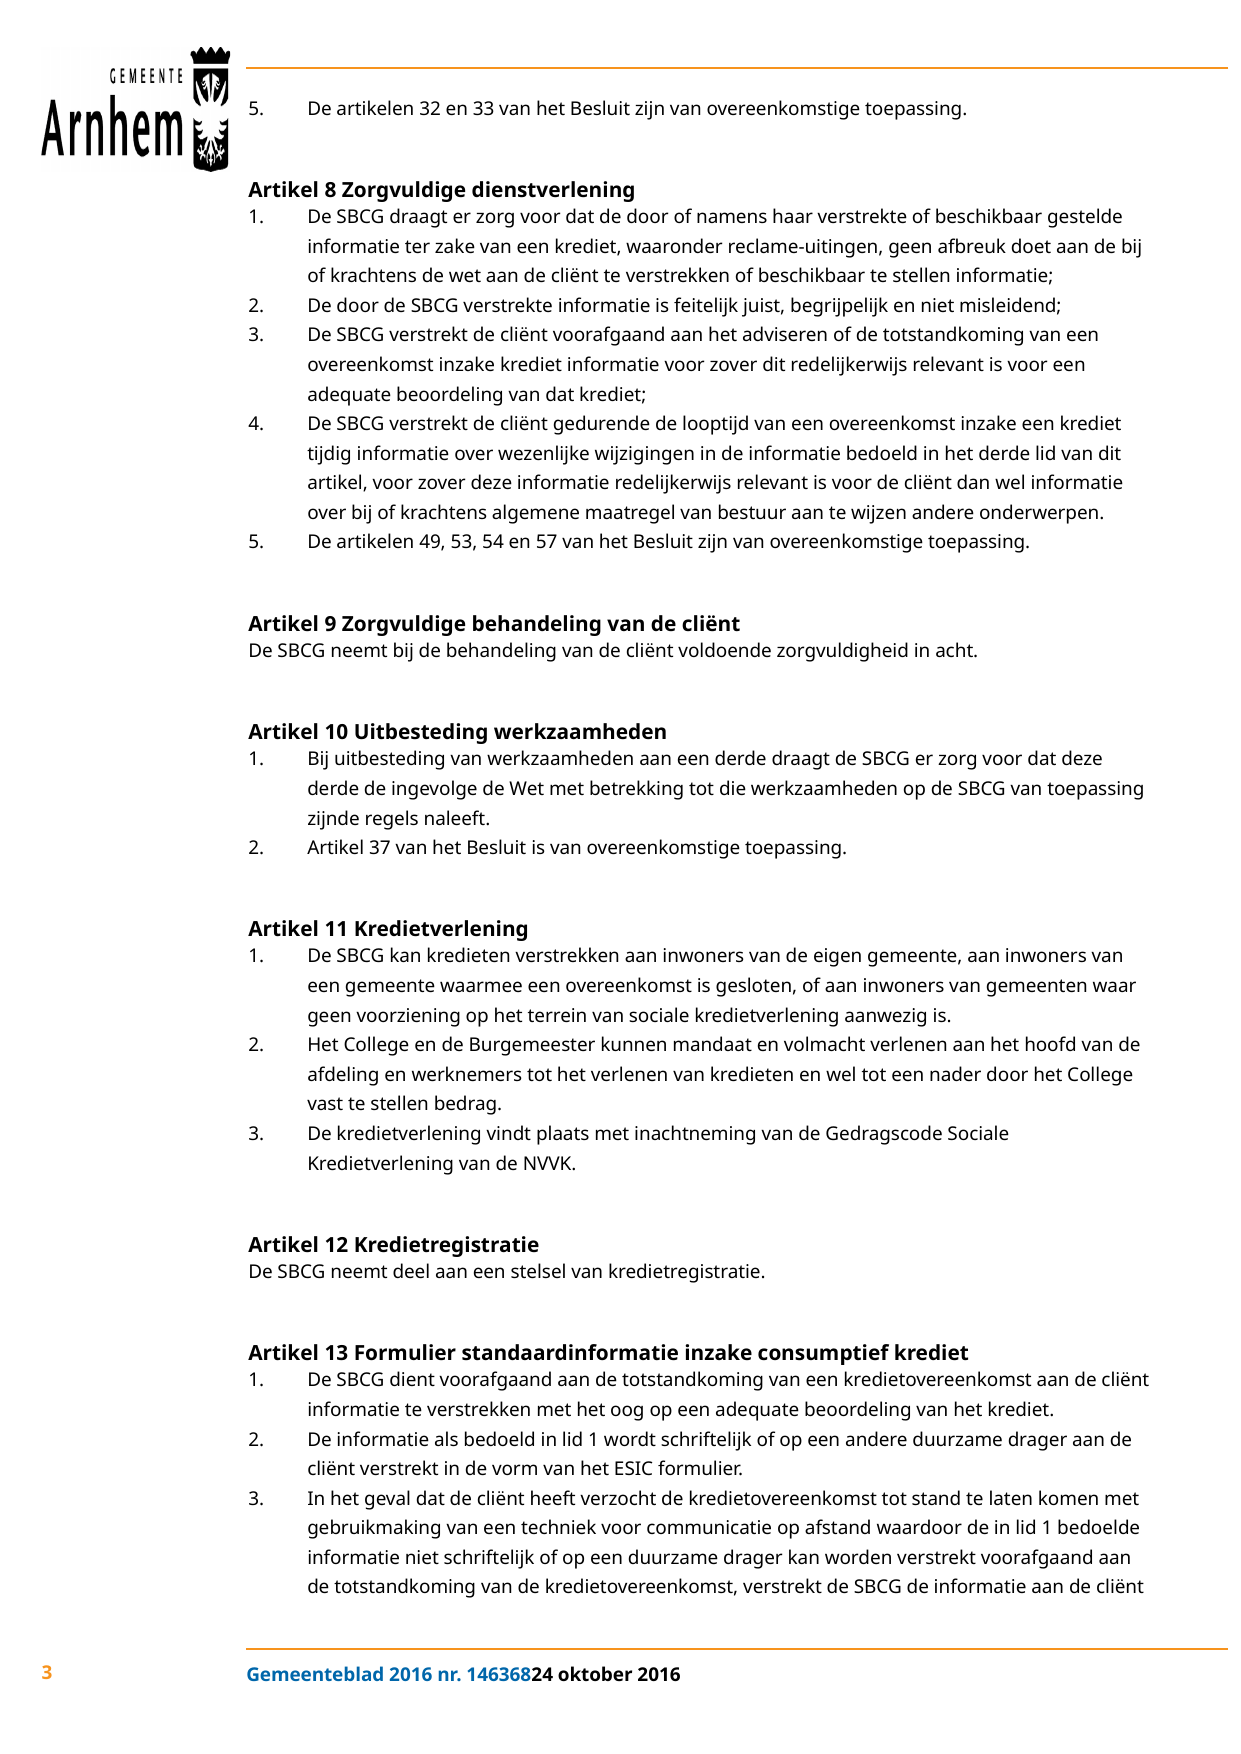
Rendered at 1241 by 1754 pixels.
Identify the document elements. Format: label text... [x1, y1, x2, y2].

list De SBCG kan kredieten verstrekken aan inwoners van de eigen gemeente, aan inwoners van een gemeente waarmee een overeenkomst is gesloten, of aan inwoners van gemeenten waar geen voorziening op het terrein van sociale kredietverlening aanwezig is. [248, 943, 1152, 1028]
text Artikel 12 Kredietregistratie [248, 1230, 1152, 1258]
picture [41, 47, 231, 172]
list De SBCG verstrekt de cliënt voorafgaand aan het adviseren of de totstandkoming van een overeenkomst inzake krediet informatie voor zover dit redelijkerwijs relevant is voor een adequate beoordeling van dat krediet; [248, 322, 1152, 406]
list De artikelen 32 en 33 van het Besluit zijn van overeenkomstige toepassing. [248, 95, 1152, 121]
list Het College en de Burgemeester kunnen mandaat en volmacht verlenen aan het hoofd van de afdeling en werknemers tot het verlenen van kredieten en wel tot een nader door het College vast te stellen bedrag. [248, 1031, 1152, 1116]
list Artikel 37 van het Besluit is van overeenkomstige toepassing. [248, 834, 1152, 860]
list De kredietverlening vindt plaats met inachtneming van de Gedragscode Sociale Kredietverlening van de NVVK. [248, 1120, 1152, 1176]
text De SBCG neemt deel aan een stelsel van kredietregistratie. [248, 1258, 1152, 1284]
list De door de SBCG verstrekte informatie is feitelijk juist, begrijpelijk en niet misleidend; [248, 292, 1152, 318]
list De SBCG draagt er zorg voor dat de door of namens haar verstrekte of beschikbaar gestelde informatie ter zake van een krediet, waaronder reclame-uitingen, geen afbreuk doet aan de bij of krachtens de wet aan de cliënt te verstrekken of beschikbaar te stellen informatie; [248, 203, 1152, 288]
text Artikel 8 Zorgvuldige dienstverlening [248, 175, 1152, 203]
list Bij uitbesteding van werkzaamheden aan een derde draagt de SBCG er zorg voor dat deze derde de ingevolge de Wet met betrekking tot die werkzaamheden op de SBCG van toepassing zijnde regels naleeft. [248, 746, 1152, 830]
list De informatie als bedoeld in lid 1 wordt schriftelijk of op een andere duurzame drager aan de cliënt verstrekt in de vorm van het ESIC formulier. [248, 1426, 1152, 1481]
list De artikelen 49, 53, 54 en 57 van het Besluit zijn van overeenkomstige toepassing. [248, 529, 1152, 554]
list In het geval dat de cliënt heeft verzocht de kredietovereenkomst tot stand te laten komen met gebruikmaking van een techniek voor communicatie op afstand waardoor de in lid 1 bedoelde informatie niet schriftelijk of op een duurzame drager kan worden verstrekt voorafgaand aan de totstandkoming van de kredietovereenkomst, verstrekt de SBCG de informatie aan de cliënt [248, 1485, 1152, 1599]
list De SBCG dient voorafgaand aan de totstandkoming van een kredietovereenkomst aan de cliënt informatie te verstrekken met het oog op een adequate beoordeling van het krediet. [248, 1367, 1152, 1422]
text Artikel 13 Formulier standaardinformatie inzake consumptief krediet [248, 1338, 1152, 1367]
text Artikel 11 Kredietverlening [248, 914, 1152, 943]
list De SBCG verstrekt de cliënt gedurende de looptijd van een overeenkomst inzake een krediet tijdig informatie over wezenlijke wijzigingen in de informatie bedoeld in het derde lid van dit artikel, voor zover deze informatie redelijkerwijs relevant is voor de cliënt dan wel informatie over bij of krachtens algemene maatregel van bestuur aan te wijzen andere onderwerpen. [248, 410, 1152, 525]
text Artikel 10 Uitbesteding werkzaamheden [248, 717, 1152, 746]
text De SBCG neemt bij de behandeling van de cliënt voldoende zorgvuldigheid in acht. [248, 637, 1152, 663]
text Artikel 9 Zorgvuldige behandeling van de cliënt [248, 609, 1152, 637]
